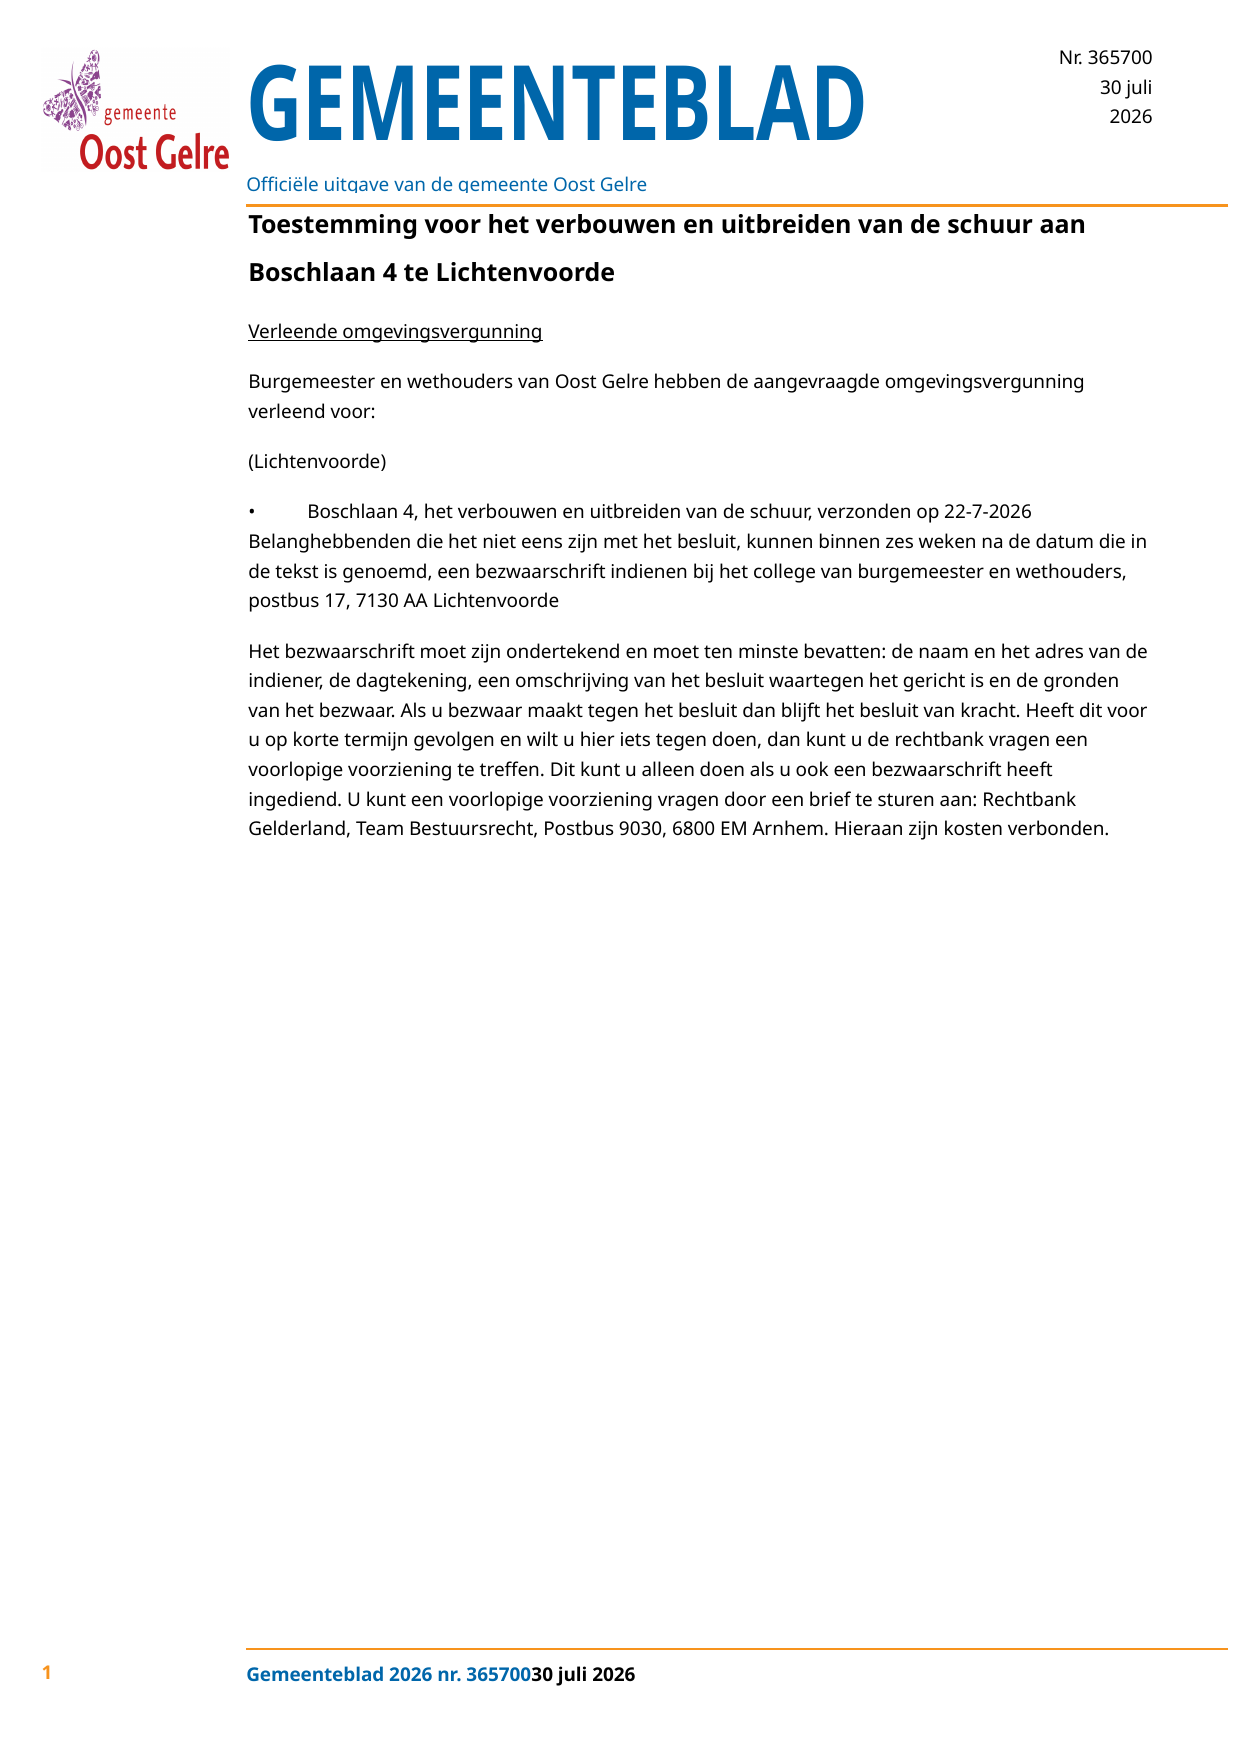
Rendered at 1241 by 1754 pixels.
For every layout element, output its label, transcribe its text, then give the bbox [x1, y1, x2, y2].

text Belanghebbenden die het niet eens zijn met het besluit, kunnen binnen zes weken na de datum die in de tekst is genoemd, een bezwaarschrift indienen bij het college van burgemeester en wethouders, postbus 17, 7130 AA Lichtenvoorde [248, 528, 1152, 613]
text Het bezwaarschrift moet zijn ondertekend en moet ten minste bevatten: de naam en het adres van de indiener, de dagtekening, een omschrijving van het besluit waartegen het gericht is en de gronden van het bezwaar. Als u bezwaar maakt tegen het besluit dan blijft het besluit van kracht. Heeft dit voor u op korte termijn gevolgen en wilt u hier iets tegen doen, dan kunt u de rechtbank vragen een voorlopige voorziening te treffen. Dit kunt u alleen doen als u ook een bezwaarschrift heeft ingediend. U kunt een voorlopige voorziening vragen door een brief te sturen aan: Rechtbank Gelderland, Team Bestuursrecht, Postbus 9030, 6800 EM Arnhem. Hieraan zijn kosten verbonden. [248, 638, 1152, 841]
text Toestemming voor het verbouwen en uitbreiden van de schuur aan Boschlaan 4 te Lichtenvoorde [248, 207, 1152, 288]
text Verleende omgevingsvergunning [248, 318, 1152, 344]
text (Lichtenvoorde) [248, 448, 1152, 474]
list Boschlaan 4, het verbouwen en uitbreiden van de schuur, verzonden op 22-7-2026 [248, 499, 1152, 524]
picture [41, 47, 231, 172]
text Burgemeester en wethouders van Oost Gelre hebben de aangevraagde omgevingsvergunning verleend voor: [248, 368, 1152, 424]
